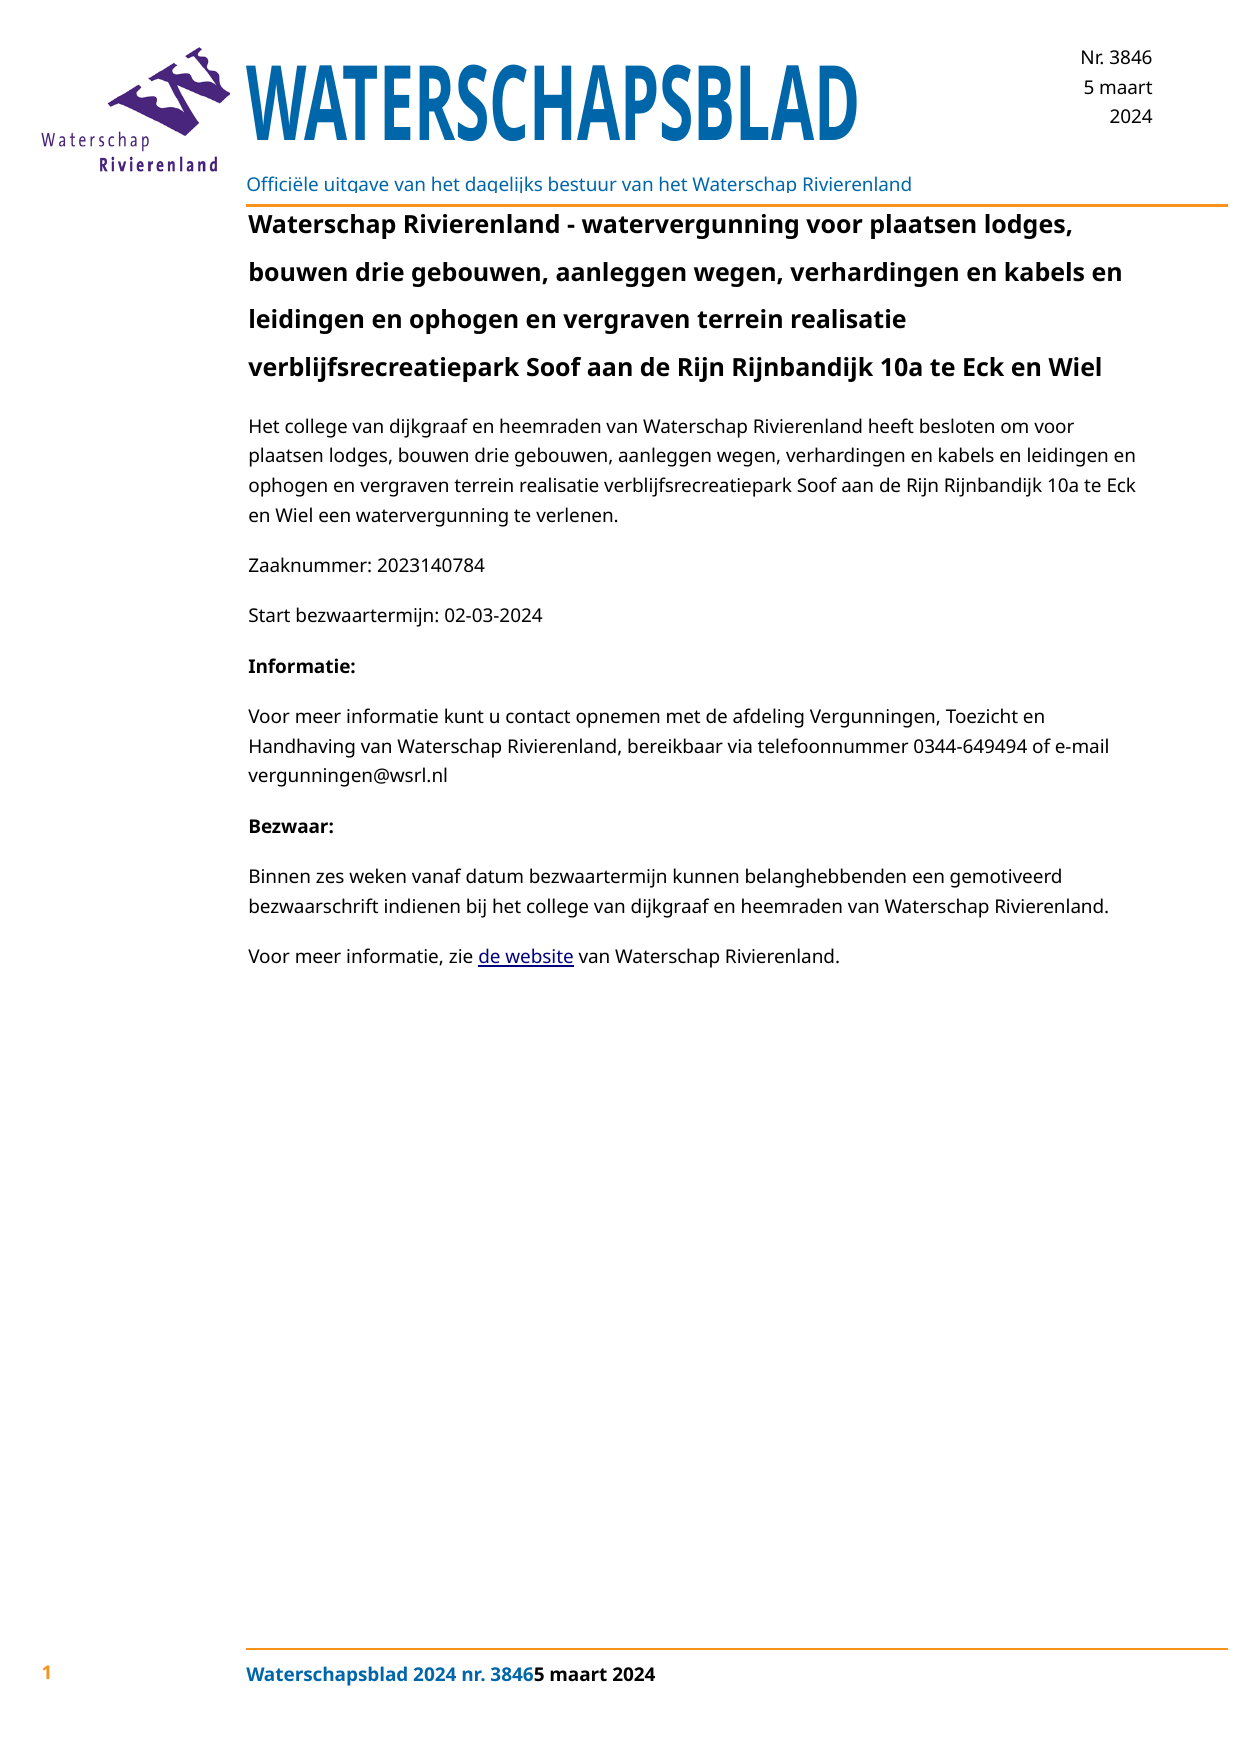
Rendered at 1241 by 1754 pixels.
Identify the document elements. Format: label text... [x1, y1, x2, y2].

text Bezwaar: [248, 813, 1152, 839]
text Voor meer informatie, zie de website van Waterschap Rivierenland. [248, 943, 1152, 969]
text Start bezwaartermijn: 02-03-2024 [248, 603, 1152, 628]
picture [41, 47, 231, 172]
text Binnen zes weken vanaf datum bezwaartermijn kunnen belanghebbenden een gemotiveerd bezwaarschrift indienen bij het college van dijkgraaf en heemraden van Waterschap Rivierenland. [248, 863, 1152, 919]
text Zaaknummer: 2023140784 [248, 552, 1152, 578]
text Informatie: [248, 653, 1152, 679]
text Waterschap Rivierenland - watervergunning voor plaatsen lodges, bouwen drie gebouwen, aanleggen wegen, verhardingen en kabels en leidingen en ophogen en vergraven terrein realisatie verblijfsrecreatiepark Soof aan de Rijn Rijnbandijk 10a te Eck en Wiel [248, 207, 1152, 384]
text Voor meer informatie kunt u contact opnemen met de afdeling Vergunningen, Toezicht en Handhaving van Waterschap Rivierenland, bereikbaar via telefoonnummer 0344-649494 of e-mail vergunningen@wsrl.nl [248, 703, 1152, 788]
text Het college van dijkgraaf en heemraden van Waterschap Rivierenland heeft besloten om voor plaatsen lodges, bouwen drie gebouwen, aanleggen wegen, verhardingen en kabels en leidingen en ophogen en vergraven terrein realisatie verblijfsrecreatiepark Soof aan de Rijn Rijnbandijk 10a te Eck en Wiel een watervergunning te verlenen. [248, 413, 1152, 528]
